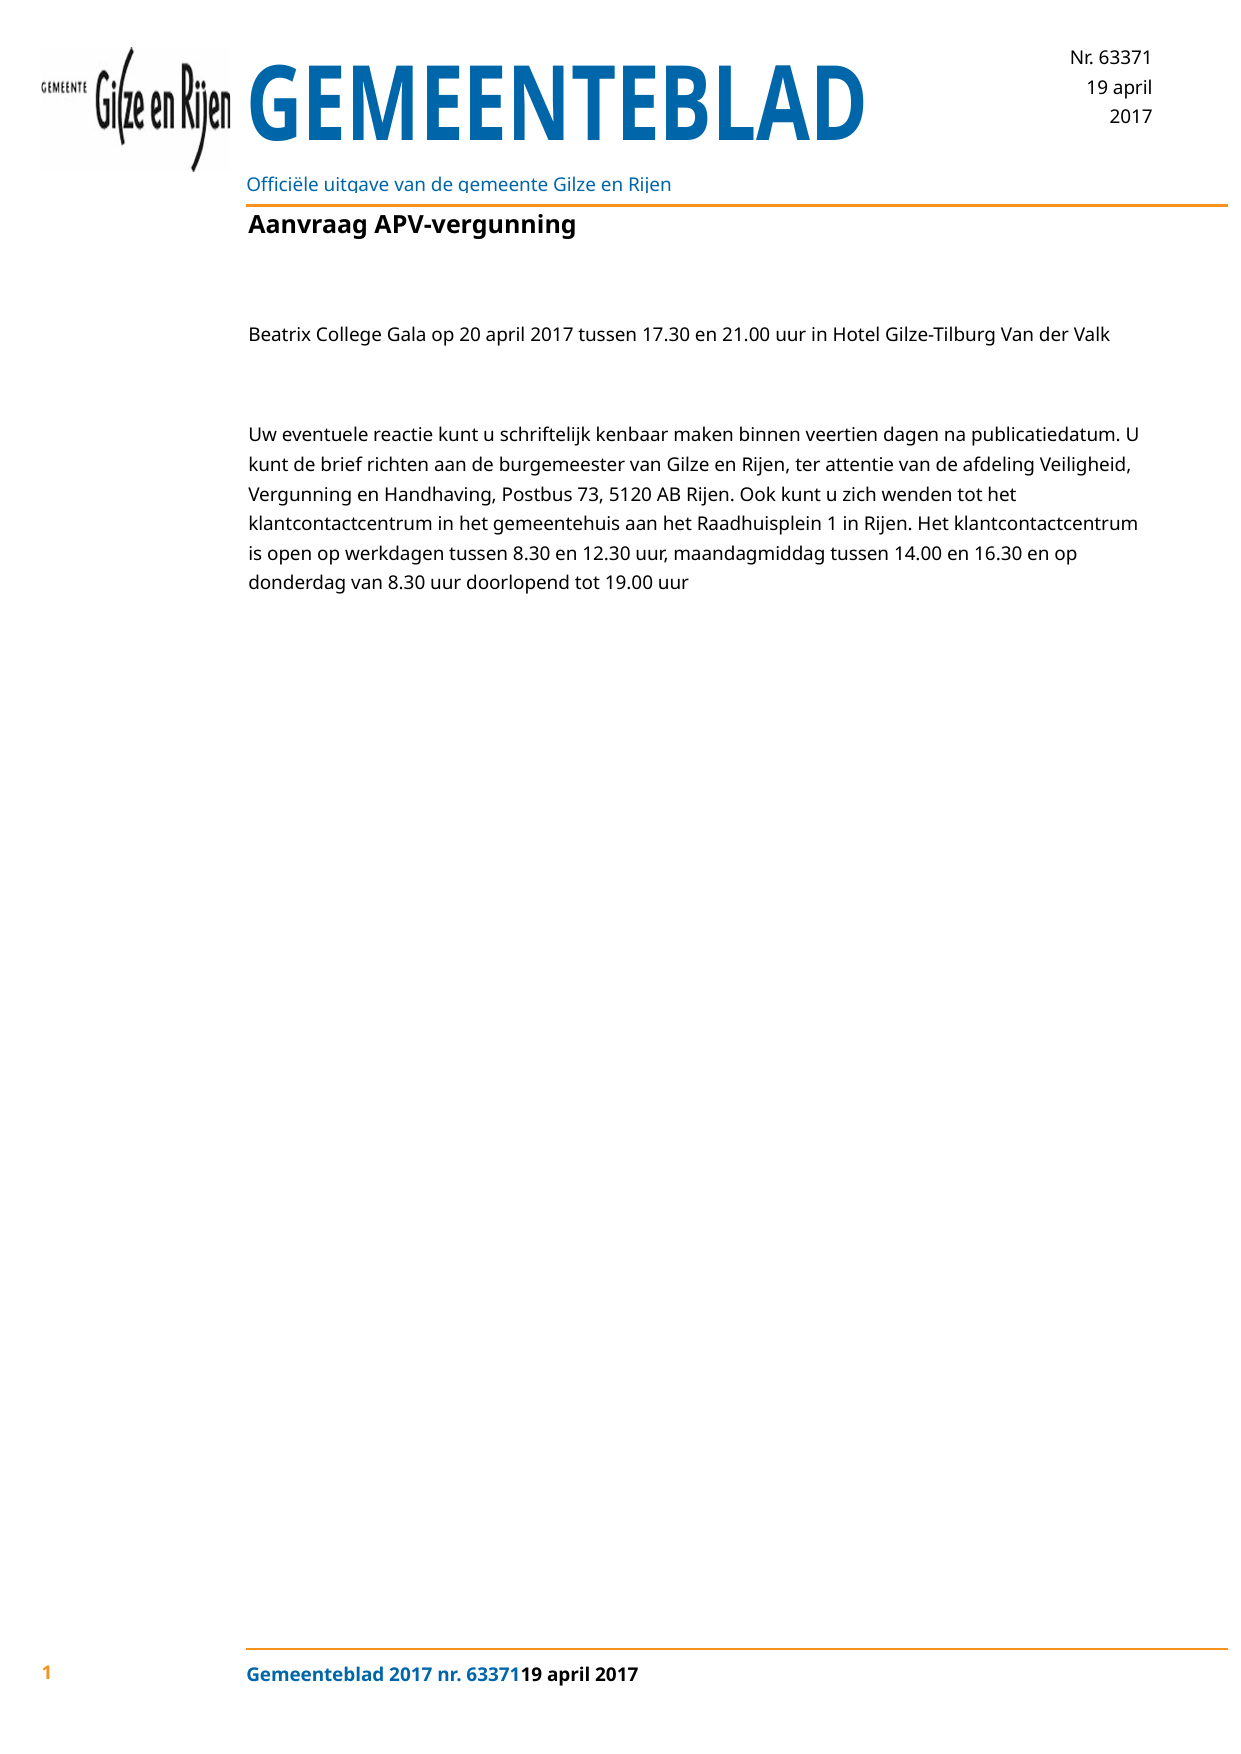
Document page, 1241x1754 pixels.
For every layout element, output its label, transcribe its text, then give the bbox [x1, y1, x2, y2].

text Beatrix College Gala op 20 april 2017 tussen 17.30 en 21.00 uur in Hotel Gilze-Tilburg Van der Valk [248, 321, 1152, 346]
text Uw eventuele reactie kunt u schriftelijk kenbaar maken binnen veertien dagen na publicatiedatum. U kunt de brief richten aan de burgemeester van Gilze en Rijen, ter attentie van de afdeling Veiligheid, Vergunning en Handhaving, Postbus 73, 5120 AB Rijen. Ook kunt u zich wenden tot het klantcontactcentrum in het gemeentehuis aan het Raadhuisplein 1 in Rijen. Het klantcontactcentrum is open op werkdagen tussen 8.30 en 12.30 uur, maandagmiddag tussen 14.00 en 16.30 en op donderdag van 8.30 uur doorlopend tot 19.00 uur [248, 422, 1152, 595]
text Aanvraag APV-vergunning [248, 207, 1152, 241]
picture [41, 47, 231, 172]
